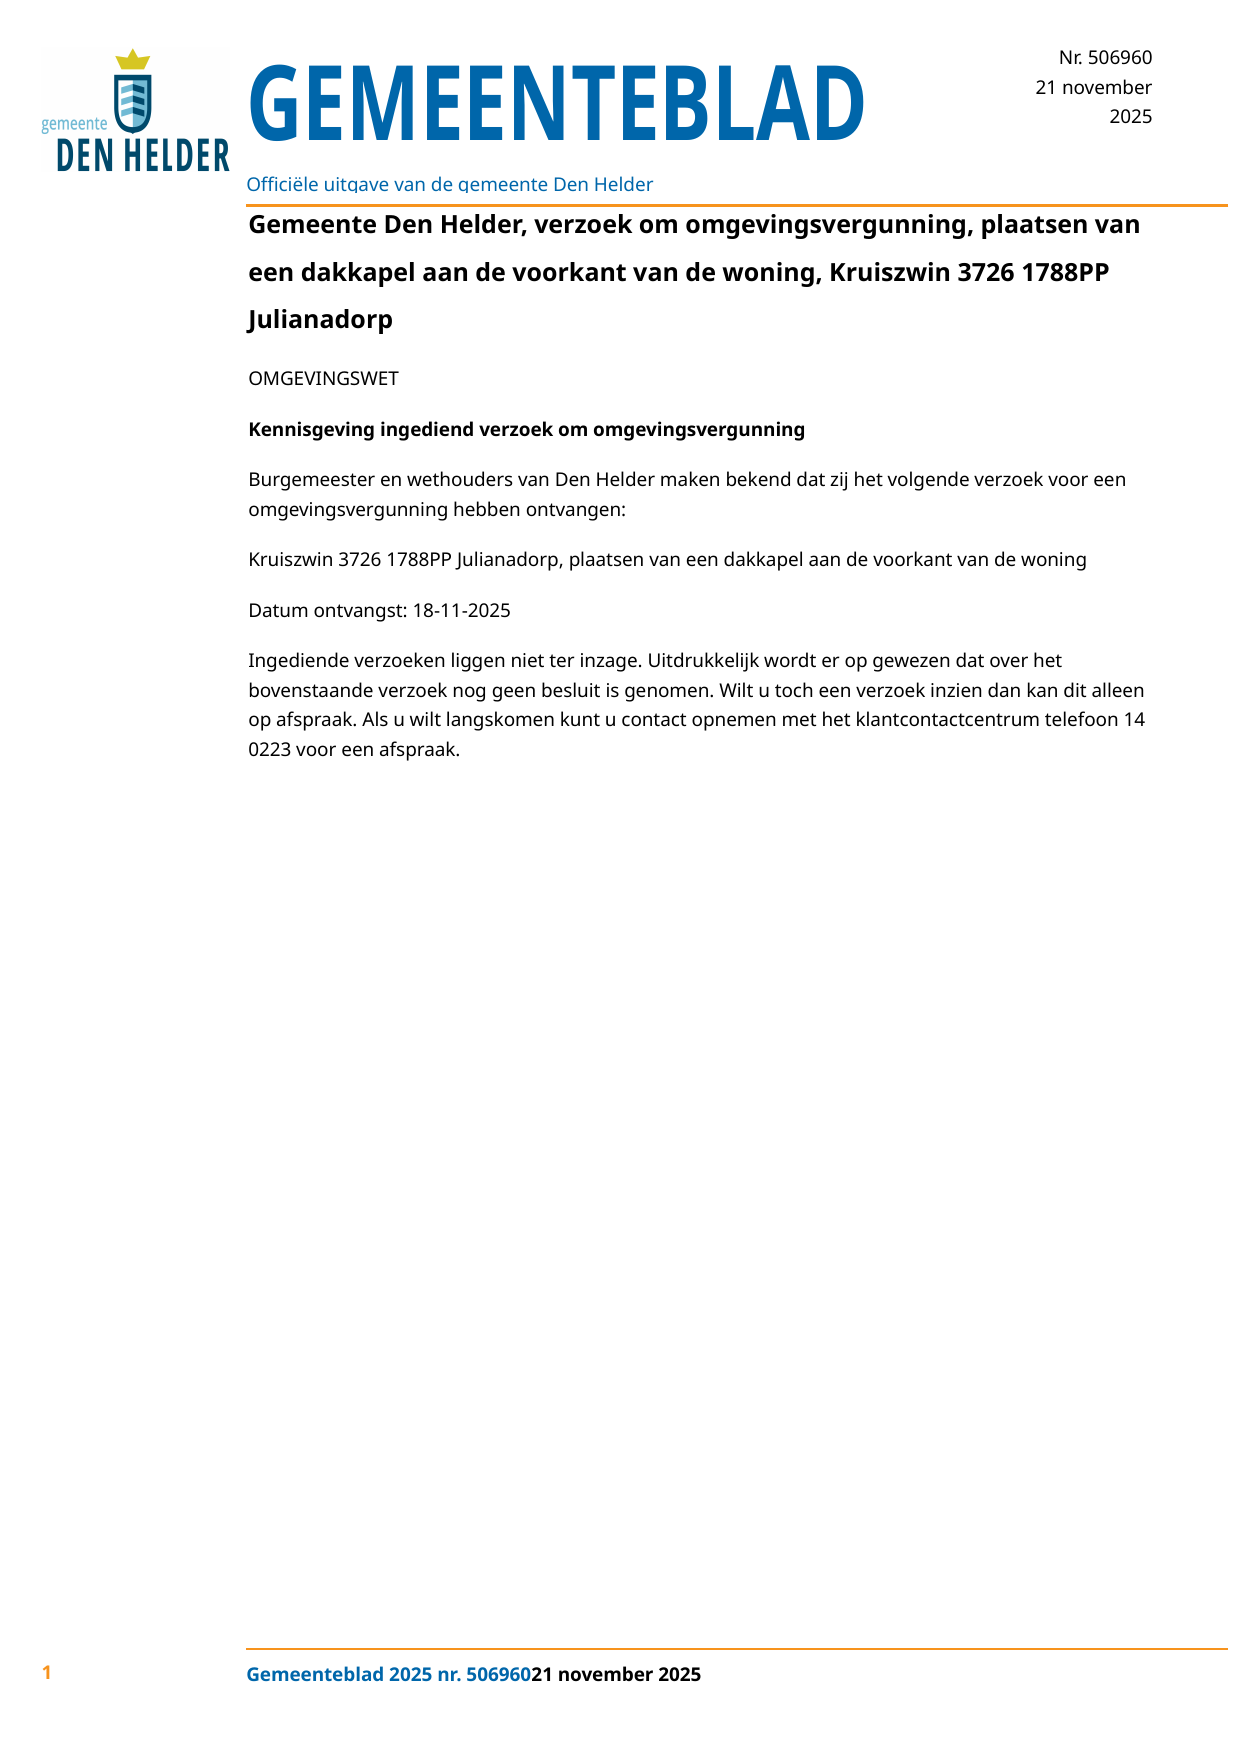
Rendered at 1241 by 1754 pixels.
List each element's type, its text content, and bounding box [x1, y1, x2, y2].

text Burgemeester en wethouders van Den Helder maken bekend dat zij het volgende verzoek voor een omgevingsvergunning hebben ontvangen: [248, 466, 1152, 522]
picture [182, 144, 187, 165]
picture [220, 160, 224, 172]
picture [130, 157, 135, 172]
text Kennisgeving ingediend verzoek om omgevingsvergunning [248, 416, 1152, 442]
text Datum ontvangst: 18-11-2025 [248, 597, 1152, 622]
picture [63, 144, 68, 165]
picture [100, 154, 106, 172]
text Kruiszwin 3726 1788PP Julianadorp, plaatsen van een dakkapel aan de voorkant van de woning [248, 546, 1152, 572]
text OMGEVINGSWET [248, 366, 1152, 391]
text Gemeente Den Helder, verzoek om omgevingsvergunning, plaatsen van een dakkapel aan de voorkant van de woning, Kruiszwin 3726 1788PP Julianadorp [248, 207, 1152, 336]
text Ingediende verzoeken liggen niet ter inzage. Uitdrukkelijk wordt er op gewezen dat over het bovenstaande verzoek nog geen besluit is genomen. Wilt u toch een verzoek inzien dan kan dit alleen op afspraak. Als u wilt langskomen kunt u contact opnemen met het klantcontactcentrum telefoon 14 0223 voor een afspraak. [248, 647, 1152, 762]
picture [41, 47, 231, 172]
